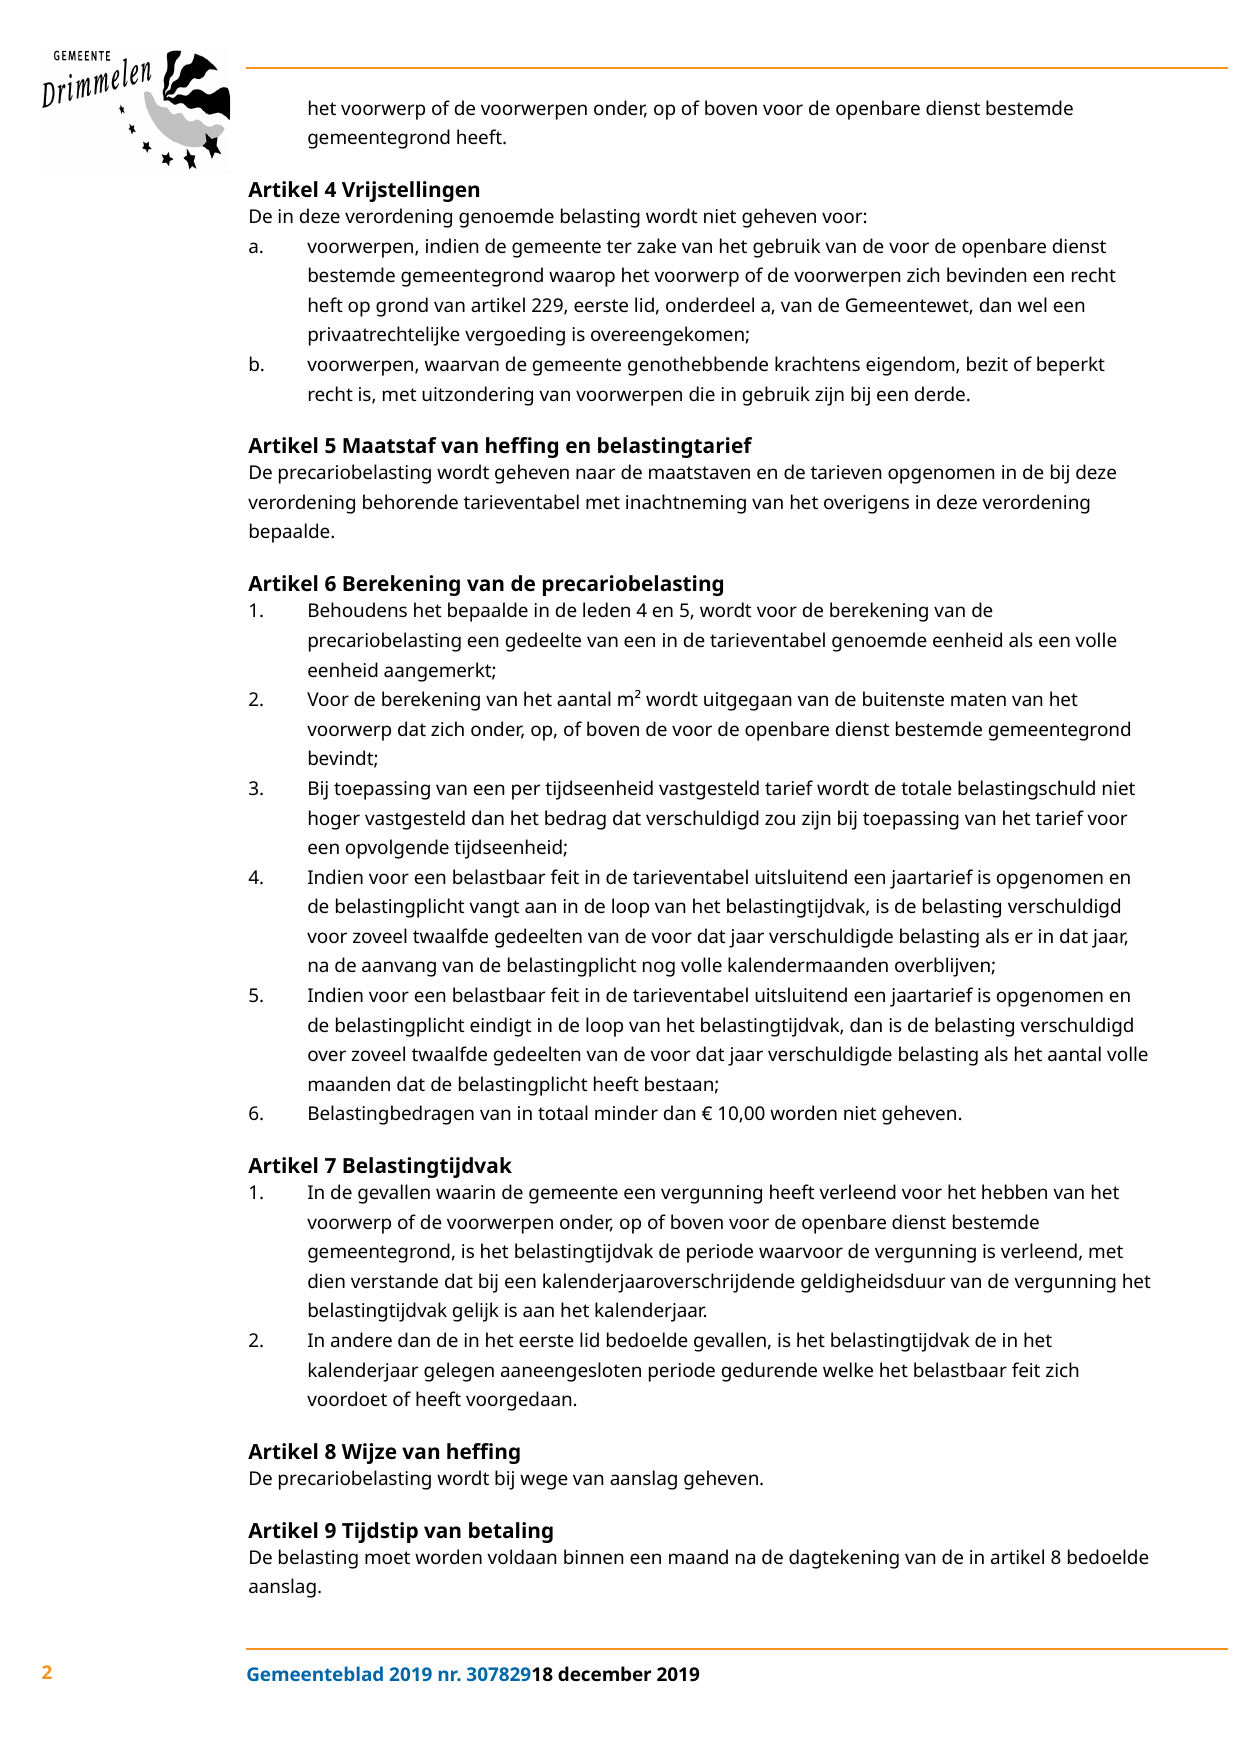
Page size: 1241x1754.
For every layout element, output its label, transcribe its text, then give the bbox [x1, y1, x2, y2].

list Voor de berekening van het aantal m² wordt uitgegaan van de buitenste maten van het voorwerp dat zich onder, op, of boven de voor de openbare dienst bestemde gemeentegrond bevindt; [248, 686, 1152, 771]
text Artikel 4 Vrijstellingen [248, 175, 1152, 203]
list Belastingbedragen van in totaal minder dan € 10,00 worden niet geheven. [248, 1101, 1152, 1126]
text De in deze verordening genoemde belasting wordt niet geheven voor: [248, 203, 1152, 229]
list Bij toepassing van een per tijdseenheid vastgesteld tarief wordt de totale belastingschuld niet hoger vastgesteld dan het bedrag dat verschuldigd zou zijn bij toepassing van het tarief voor een opvolgende tijdseenheid; [248, 775, 1152, 860]
list Indien voor een belastbaar feit in de tarieventabel uitsluitend een jaartarief is opgenomen en de belastingplicht eindigt in de loop van het belastingtijdvak, dan is de belasting verschuldigd over zoveel twaalfde gedeelten van de voor dat jaar verschuldigde belasting als het aantal volle maanden dat de belastingplicht heeft bestaan; [248, 982, 1152, 1097]
list In andere dan de in het eerste lid bedoelde gevallen, is het belastingtijdvak de in het kalenderjaar gelegen aaneengesloten periode gedurende welke het belastbaar feit zich voordoet of heeft voorgedaan. [248, 1327, 1152, 1412]
text Artikel 9 Tijdstip van betaling [248, 1516, 1152, 1544]
list voorwerpen, indien de gemeente ter zake van het gebruik van de voor de openbare dienst bestemde gemeentegrond waarop het voorwerp of de voorwerpen zich bevinden een recht heft op grond van artikel 229, eerste lid, onderdeel a, van de Gemeentewet, dan wel een privaatrechtelijke vergoeding is overeengekomen; [248, 233, 1152, 347]
list voorwerpen, waarvan de gemeente genothebbende krachtens eigendom, bezit of beperkt recht is, met uitzondering van voorwerpen die in gebruik zijn bij een derde. [248, 351, 1152, 406]
list het voorwerp of de voorwerpen onder, op of boven voor de openbare dienst bestemde gemeentegrond heeft. [248, 95, 1152, 150]
text Artikel 8 Wijze van heffing [248, 1437, 1152, 1465]
text Artikel 7 Belastingtijdvak [248, 1151, 1152, 1179]
list In de gevallen waarin de gemeente een vergunning heeft verleend voor het hebben van het voorwerp of de voorwerpen onder, op of boven voor de openbare dienst bestemde gemeentegrond, is het belastingtijdvak de periode waarvoor de vergunning is verleend, met dien verstande dat bij een kalenderjaaroverschrijdende geldigheidsduur van de vergunning het belastingtijdvak gelijk is aan het kalenderjaar. [248, 1179, 1152, 1323]
list Behoudens het bepaalde in de leden 4 en 5, wordt voor de berekening van de precariobelasting een gedeelte van een in de tarieventabel genoemde eenheid als een volle eenheid aangemerkt; [248, 598, 1152, 682]
text De belasting moet worden voldaan binnen een maand na de dagtekening van de in artikel 8 bedoelde aanslag. [248, 1544, 1152, 1599]
text De precariobelasting wordt geheven naar de maatstaven en de tarieven opgenomen in de bij deze verordening behorende tarieventabel met inachtneming van het overigens in deze verordening bepaalde. [248, 459, 1152, 544]
text De precariobelasting wordt bij wege van aanslag geheven. [248, 1465, 1152, 1491]
text Artikel 6 Berekening van de precariobelasting [248, 569, 1152, 598]
text Artikel 5 Maatstaf van heffing en belastingtarief [248, 431, 1152, 459]
picture [41, 47, 231, 172]
list Indien voor een belastbaar feit in de tarieventabel uitsluitend een jaartarief is opgenomen en de belastingplicht vangt aan in de loop van het belastingtijdvak, is de belasting verschuldigd voor zoveel twaalfde gedeelten van de voor dat jaar verschuldigde belasting als er in dat jaar, na de aanvang van de belastingplicht nog volle kalendermaanden overblijven; [248, 864, 1152, 978]
